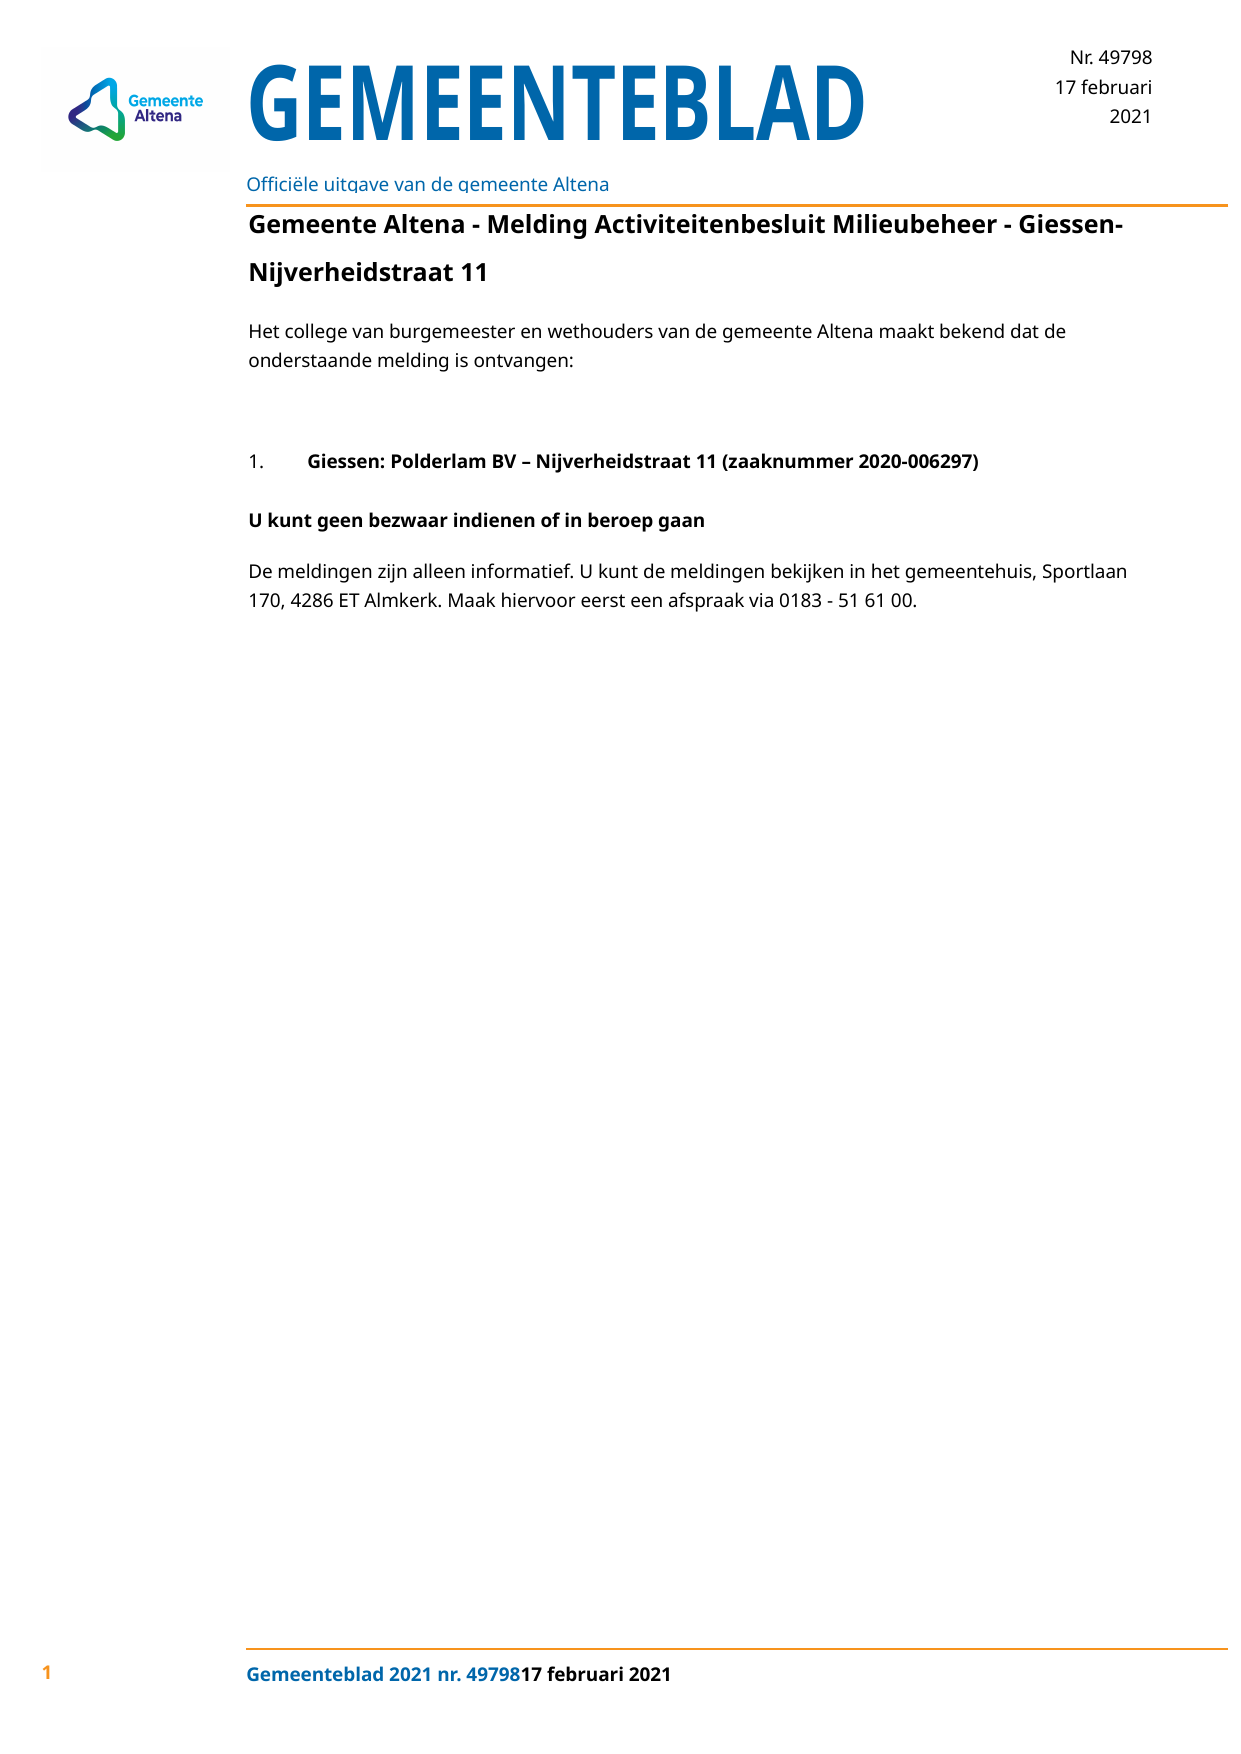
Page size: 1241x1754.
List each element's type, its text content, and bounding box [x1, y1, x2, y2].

picture [41, 47, 231, 172]
text De meldingen zijn alleen informatief. U kunt de meldingen bekijken in het gemeentehuis, Sportlaan 170, 4286 ET Almkerk. Maak hiervoor eerst een afspraak via 0183 - 51 61 00. [248, 558, 1152, 613]
text U kunt geen bezwaar indienen of in beroep gaan [248, 507, 1152, 533]
text Het college van burgemeester en wethouders van de gemeente Altena maakt bekend dat de onderstaande melding is ontvangen: [248, 318, 1152, 373]
list Giessen: Polderlam BV – Nijverheidstraat 11 (zaaknummer 2020-006297) [248, 448, 1152, 474]
text Gemeente Altena - Melding Activiteitenbesluit Milieubeheer - Giessen- Nijverheidstraat 11 [248, 207, 1152, 288]
